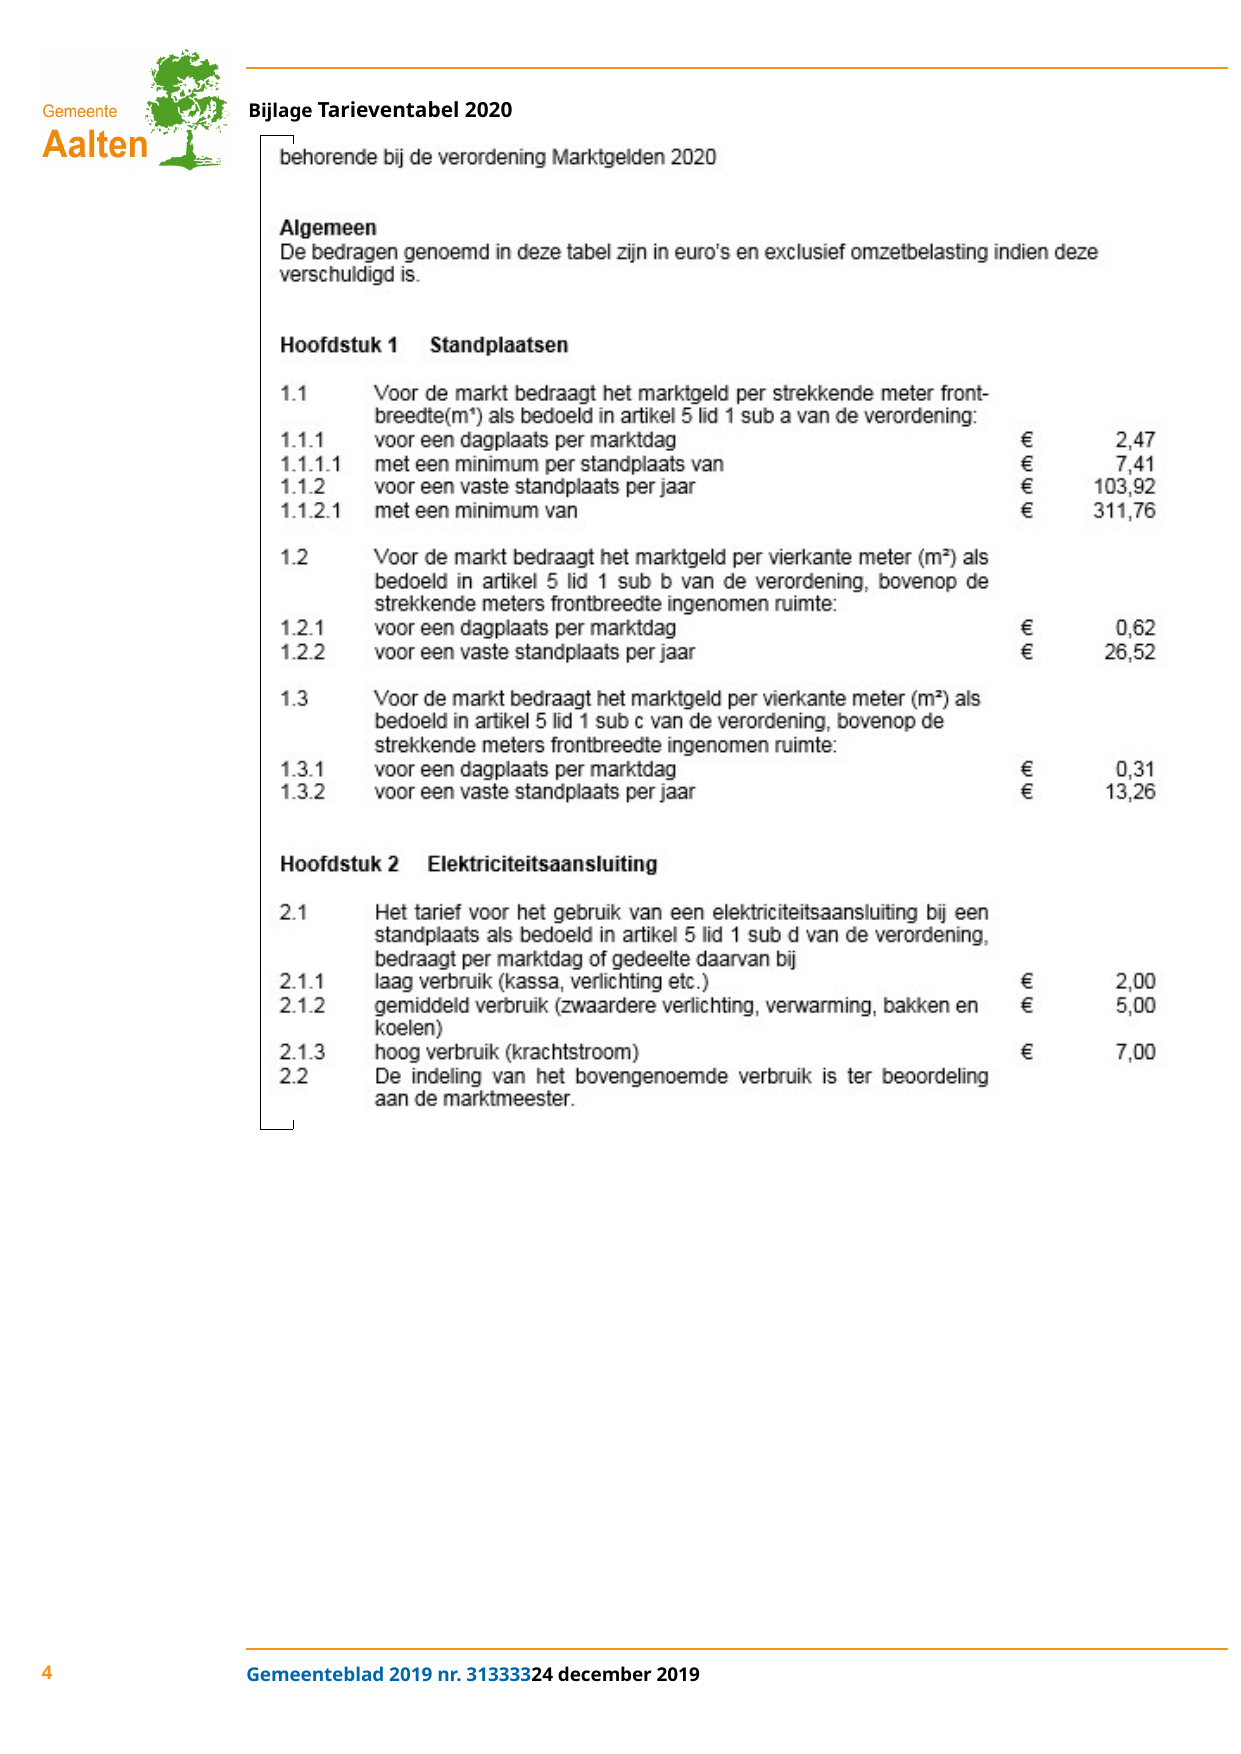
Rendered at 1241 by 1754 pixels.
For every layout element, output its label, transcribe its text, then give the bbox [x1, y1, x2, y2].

picture [268, 144, 1173, 1120]
text Bijlage Tarieventabel 2020 [248, 95, 1152, 123]
picture [41, 47, 231, 172]
